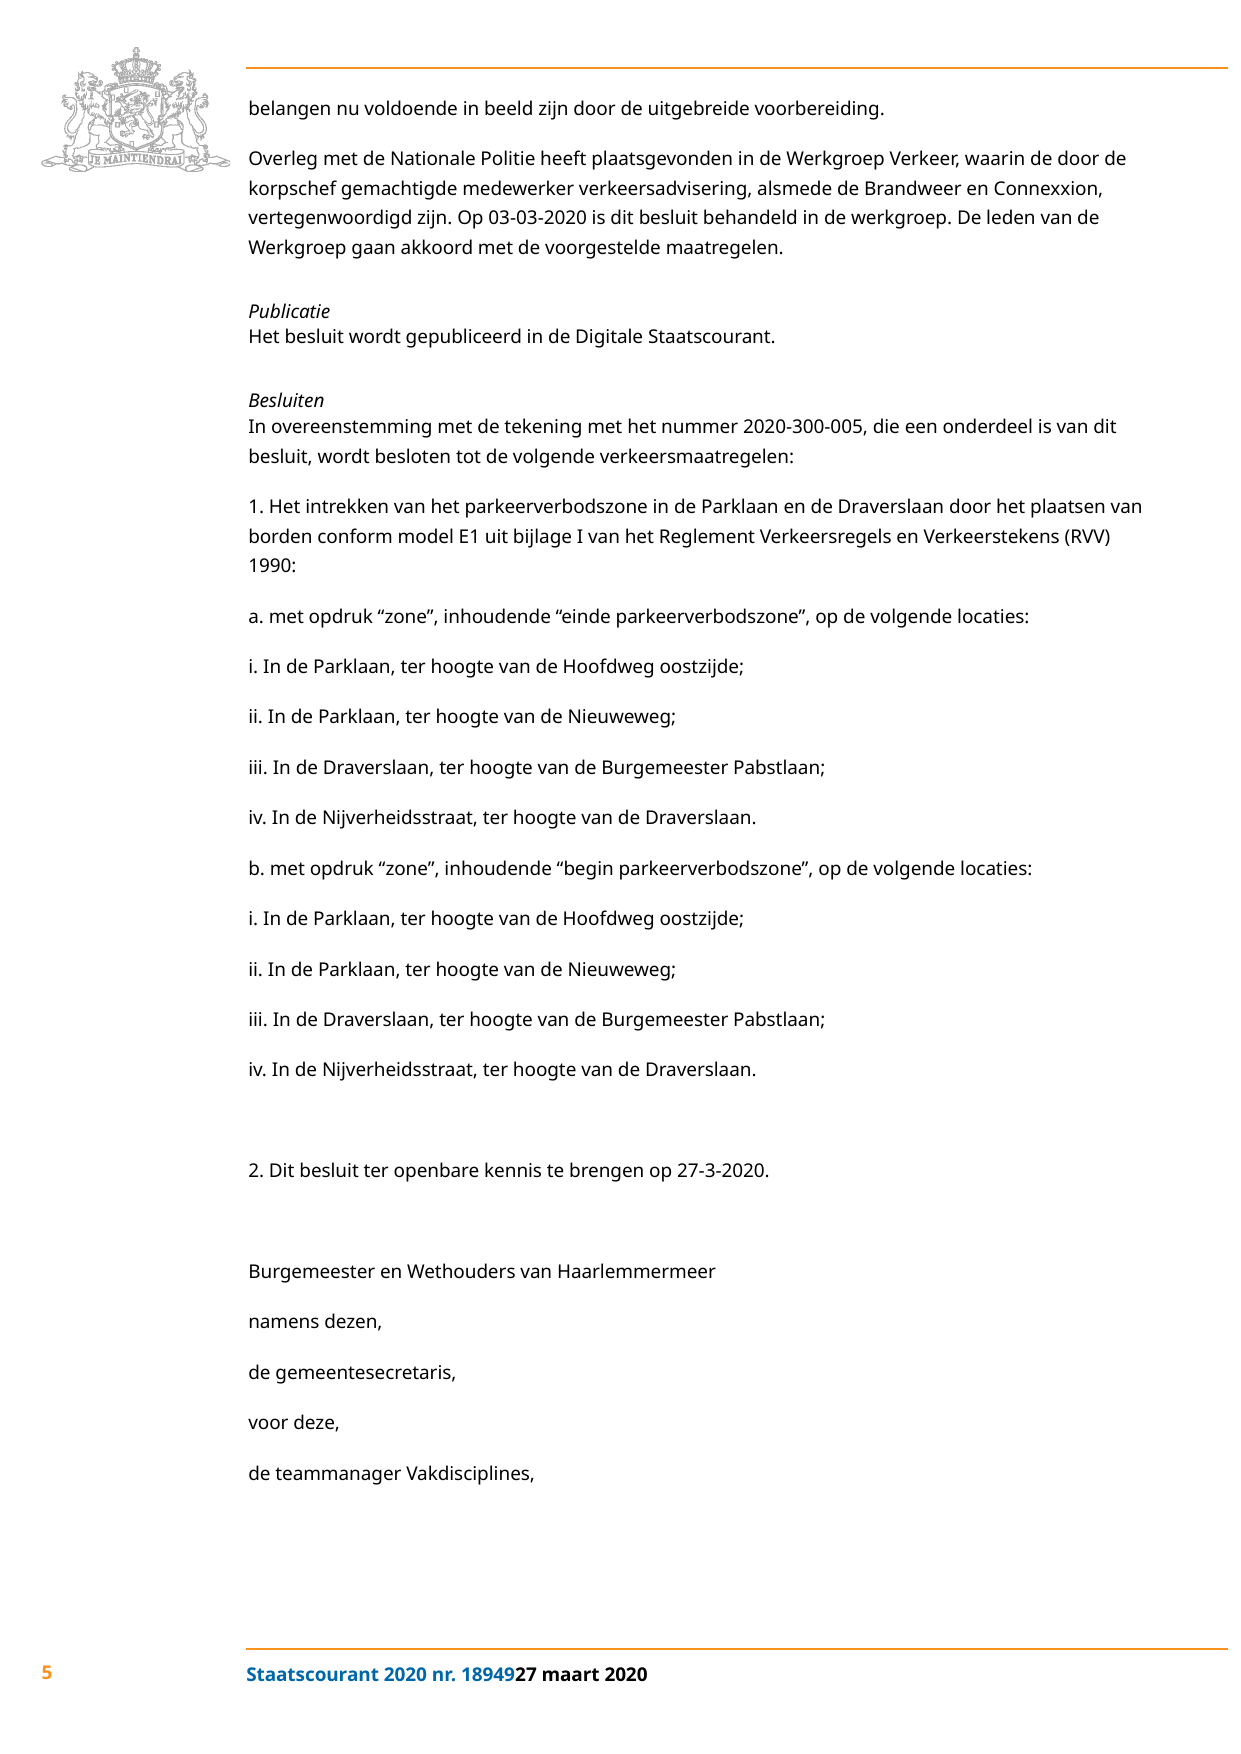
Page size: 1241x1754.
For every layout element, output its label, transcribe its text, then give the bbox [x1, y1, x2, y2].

text ii. In de Parklaan, ter hoogte van de Nieuweweg; [248, 956, 1152, 982]
text b. met opdruk “zone”, inhoudende “begin parkeerverbodszone”, op de volgende locaties: [248, 855, 1152, 881]
text 1. Het intrekken van het parkeerverbodszone in de Parklaan en de Draverslaan door het plaatsen van borden conform model E1 uit bijlage I van het Reglement Verkeersregels en Verkeerstekens (RVV) 1990: [248, 493, 1152, 578]
text Publicatie [248, 298, 1152, 324]
text Besluiten [248, 388, 1152, 413]
text 2. Dit besluit ter openbare kennis te brengen op 27-3-2020. [248, 1157, 1152, 1183]
text i. In de Parklaan, ter hoogte van de Hoofdweg oostzijde; [248, 905, 1152, 931]
text a. met opdruk “zone”, inhoudende “einde parkeerverbodszone”, op de volgende locaties: [248, 603, 1152, 629]
text ii. In de Parklaan, ter hoogte van de Nieuweweg; [248, 704, 1152, 729]
text Het besluit wordt gepubliceerd in de Digitale Staatscourant. [248, 324, 1152, 349]
text iv. In de Nijverheidsstraat, ter hoogte van de Draverslaan. [248, 804, 1152, 830]
text belangen nu voldoende in beeld zijn door de uitgebreide voorbereiding. [248, 95, 1152, 121]
text namens dezen, [248, 1309, 1152, 1334]
text Burgemeester en Wethouders van Haarlemmermeer [248, 1258, 1152, 1284]
text iii. In de Draverslaan, ter hoogte van de Burgemeester Pabstlaan; [248, 1006, 1152, 1032]
text iii. In de Draverslaan, ter hoogte van de Burgemeester Pabstlaan; [248, 754, 1152, 780]
text In overeenstemming met de tekening met het nummer 2020-300-005, die een onderdeel is van dit besluit, wordt besloten tot de volgende verkeersmaatregelen: [248, 413, 1152, 469]
text de teammanager Vakdisciplines, [248, 1460, 1152, 1486]
text de gemeentesecretaris, [248, 1359, 1152, 1385]
text i. In de Parklaan, ter hoogte van de Hoofdweg oostzijde; [248, 653, 1152, 679]
picture [41, 47, 231, 172]
text iv. In de Nijverheidsstraat, ter hoogte van de Draverslaan. [248, 1057, 1152, 1082]
text voor deze, [248, 1409, 1152, 1435]
text Overleg met de Nationale Politie heeft plaatsgevonden in de Werkgroep Verkeer, waarin de door de korpschef gemachtigde medewerker verkeersadvisering, alsmede de Brandweer en Connexxion, vertegenwoordigd zijn. Op 03-03-2020 is dit besluit behandeld in de werkgroep. De leden van de Werkgroep gaan akkoord met de voorgestelde maatregelen. [248, 145, 1152, 260]
